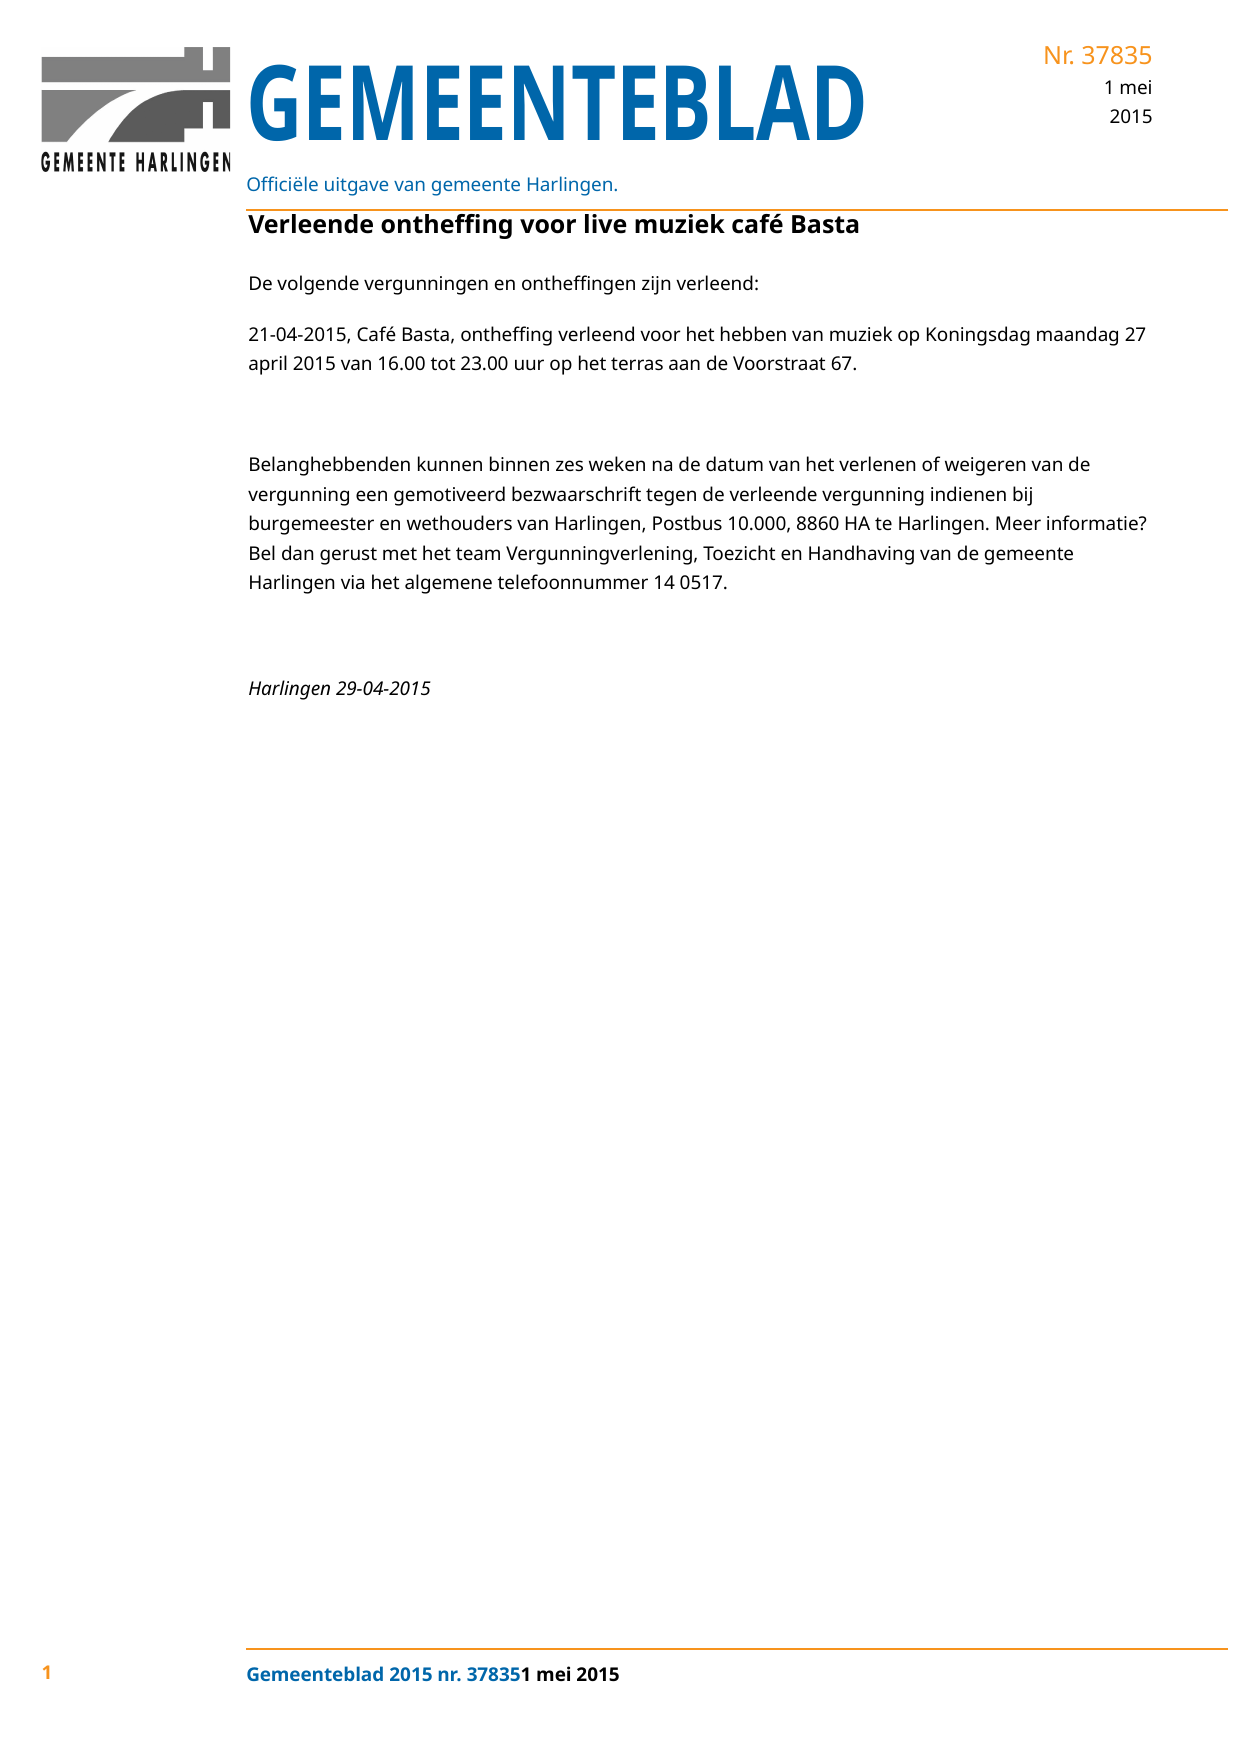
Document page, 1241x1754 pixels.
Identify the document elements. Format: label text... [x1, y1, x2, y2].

text 21-04-2015, Café Basta, ontheffing verleend voor het hebben van muziek op Koningsdag maandag 27 april 2015 van 16.00 tot 23.00 uur op het terras aan de Voorstraat 67. [248, 321, 1152, 376]
text De volgende vergunningen en ontheffingen zijn verleend: [248, 270, 1152, 296]
text Harlingen 29-04-2015 [248, 675, 1152, 701]
text Belanghebbenden kunnen binnen zes weken na de datum van het verlenen of weigeren van de vergunning een gemotiveerd bezwaarschrift tegen de verleende vergunning indienen bij burgemeester en wethouders van Harlingen, Postbus 10.000, 8860 HA te Harlingen. Meer informatie? Bel dan gerust met het team Vergunningverlening, Toezicht en Handhaving van de gemeente Harlingen via het algemene telefoonnummer 14 0517. [248, 451, 1152, 595]
text Verleende ontheffing voor live muziek café Basta [248, 211, 1152, 241]
picture [41, 47, 231, 172]
